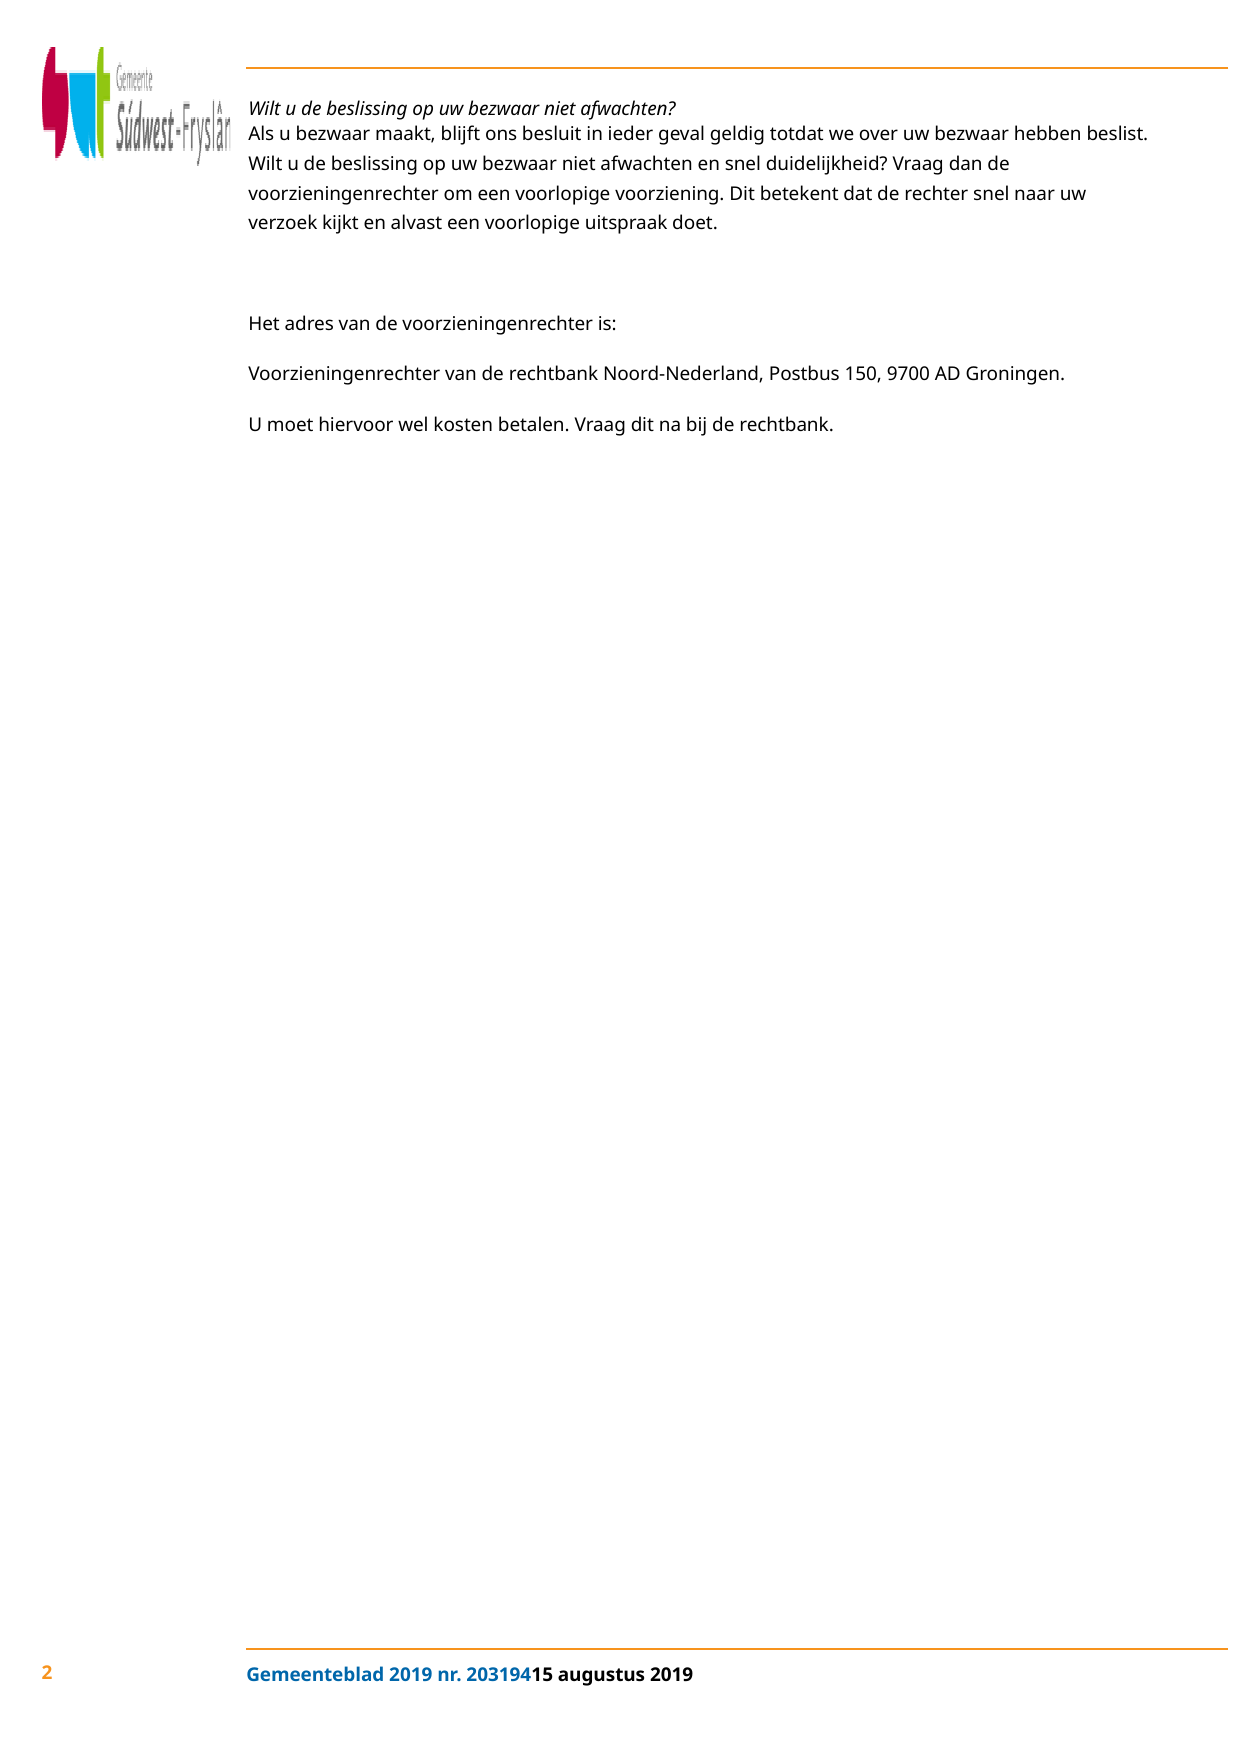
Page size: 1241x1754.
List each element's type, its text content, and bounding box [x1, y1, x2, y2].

text Wilt u de beslissing op uw bezwaar niet afwachten? [248, 95, 1152, 121]
picture [41, 47, 231, 172]
text Het adres van de voorzieningenrechter is: [248, 310, 1152, 336]
text U moet hiervoor wel kosten betalen. Vraag dit na bij de rechtbank. [248, 411, 1152, 437]
text Voorzieningenrechter van de rechtbank Noord-Nederland, Postbus 150, 9700 AD Groningen. [248, 361, 1152, 386]
text Als u bezwaar maakt, blijft ons besluit in ieder geval geldig totdat we over uw bezwaar hebben beslist. Wilt u de beslissing op uw bezwaar niet afwachten en snel duidelijkheid? Vraag dan de voorzieningenrechter om een voorlopige voorziening. Dit betekent dat de rechter snel naar uw verzoek kijkt en alvast een voorlopige uitspraak doet. [248, 121, 1152, 235]
